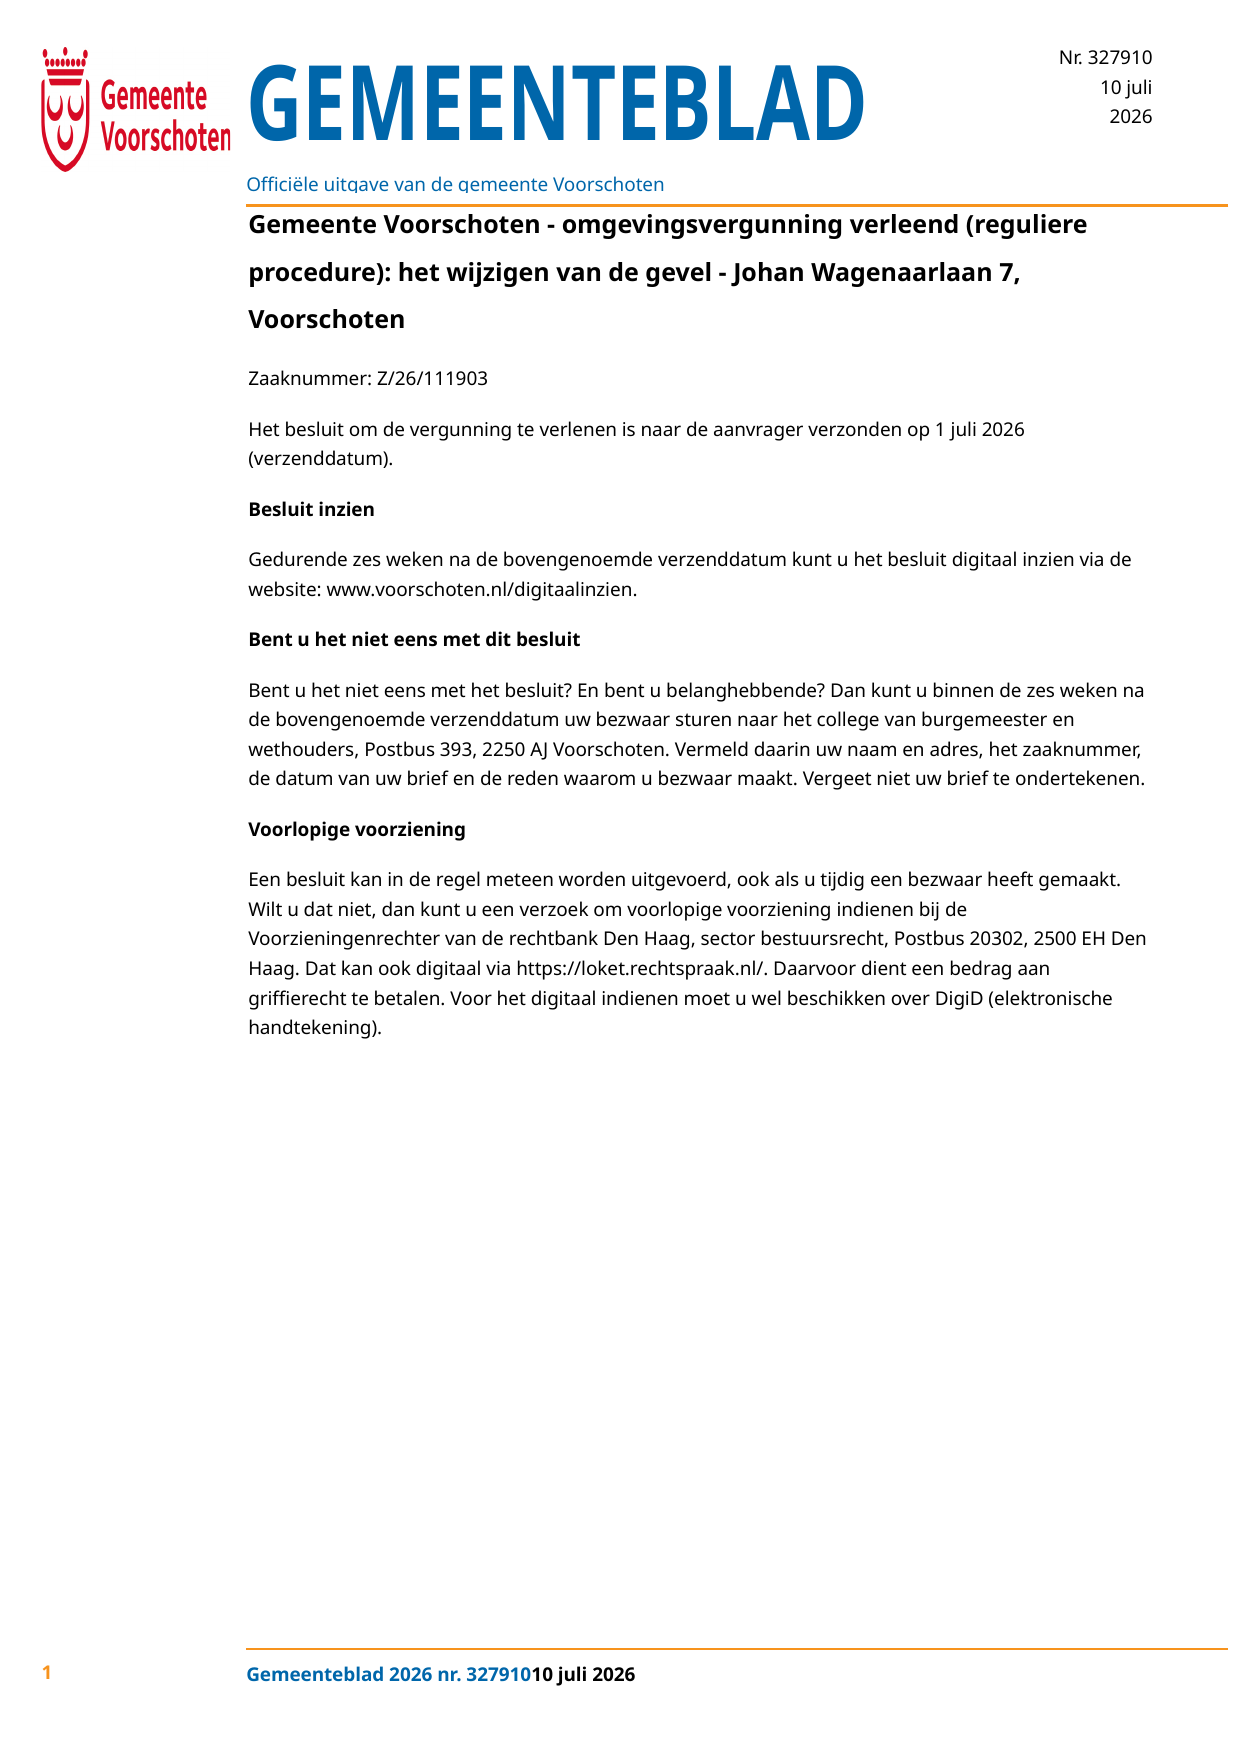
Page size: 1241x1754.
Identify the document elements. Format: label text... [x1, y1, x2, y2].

text Een besluit kan in de regel meteen worden uitgevoerd, ook als u tijdig een bezwaar heeft gemaakt. Wilt u dat niet, dan kunt u een verzoek om voorlopige voorziening indienen bij de Voorzieningenrechter van de rechtbank Den Haag, sector bestuursrecht, Postbus 20302, 2500 EH Den Haag. Dat kan ook digitaal via https://loket.rechtspraak.nl/. Daarvoor dient een bedrag aan griffierecht te betalen. Voor het digitaal indienen moet u wel beschikken over DigiD (elektronische handtekening). [248, 866, 1152, 1040]
picture [41, 47, 231, 172]
text Gemeente Voorschoten - omgevingsvergunning verleend (reguliere procedure): het wijzigen van de gevel - Johan Wagenaarlaan 7, Voorschoten [248, 207, 1152, 336]
text Voorlopige voorziening [248, 816, 1152, 842]
text Het besluit om de vergunning te verlenen is naar de aanvrager verzonden op 1 juli 2026 (verzenddatum). [248, 416, 1152, 471]
text Bent u het niet eens met het besluit? En bent u belanghebbende? Dan kunt u binnen de zes weken na de bovengenoemde verzenddatum uw bezwaar sturen naar het college van burgemeester en wethouders, Postbus 393, 2250 AJ Voorschoten. Vermeld daarin uw naam en adres, het zaaknummer, de datum van uw brief en de reden waarom u bezwaar maakt. Vergeet niet uw brief te ondertekenen. [248, 677, 1152, 791]
text Zaaknummer: Z/26/111903 [248, 366, 1152, 391]
text Gedurende zes weken na de bovengenoemde verzenddatum kunt u het besluit digitaal inzien via de website: www.voorschoten.nl/digitaalinzien. [248, 546, 1152, 602]
text Bent u het niet eens met dit besluit [248, 626, 1152, 652]
text Besluit inzien [248, 496, 1152, 522]
